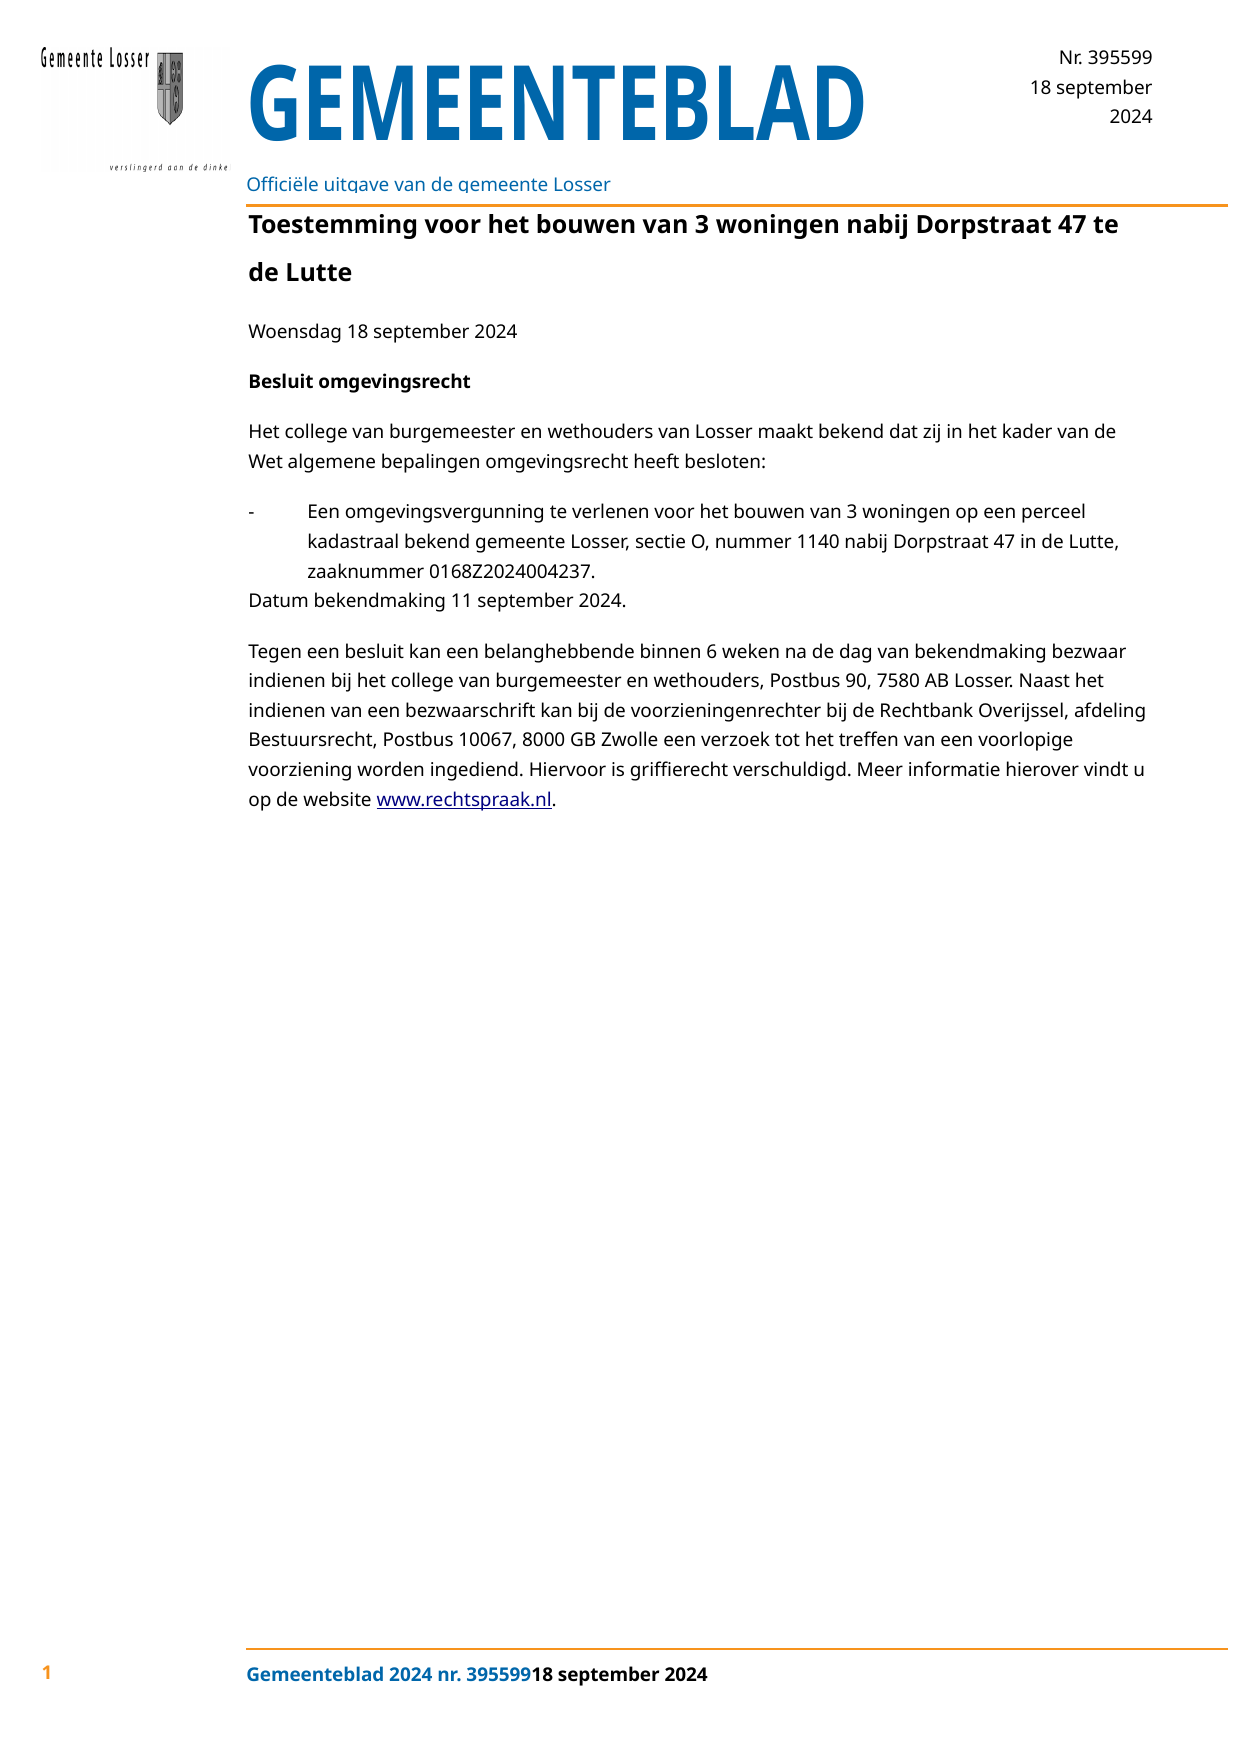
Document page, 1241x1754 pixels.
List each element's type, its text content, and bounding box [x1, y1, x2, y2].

text Datum bekendmaking 11 september 2024. [248, 587, 1152, 613]
text Woensdag 18 september 2024 [248, 318, 1152, 344]
picture [41, 47, 231, 172]
text Het college van burgemeester en wethouders van Losser maakt bekend dat zij in het kader van de Wet algemene bepalingen omgevingsrecht heeft besloten: [248, 419, 1152, 474]
text Besluit omgevingsrecht [248, 368, 1152, 394]
text Toestemming voor het bouwen van 3 woningen nabij Dorpstraat 47 te de Lutte [248, 207, 1152, 288]
text Tegen een besluit kan een belanghebbende binnen 6 weken na de dag van bekendmaking bezwaar indienen bij het college van burgemeester en wethouders, Postbus 90, 7580 AB Losser. Naast het indienen van een bezwaarschrift kan bij de voorzieningenrechter bij de Rechtbank Overijssel, afdeling Bestuursrecht, Postbus 10067, 8000 GB Zwolle een verzoek tot het treffen van een voorlopige voorziening worden ingediend. Hiervoor is griffierecht verschuldigd. Meer informatie hierover vindt u op de website www.rechtspraak.nl. [248, 638, 1152, 812]
list Een omgevingsvergunning te verlenen voor het bouwen van 3 woningen op een perceel kadastraal bekend gemeente Losser, sectie O, nummer 1140 nabij Dorpstraat 47 in de Lutte, zaaknummer 0168Z2024004237. [248, 499, 1152, 584]
